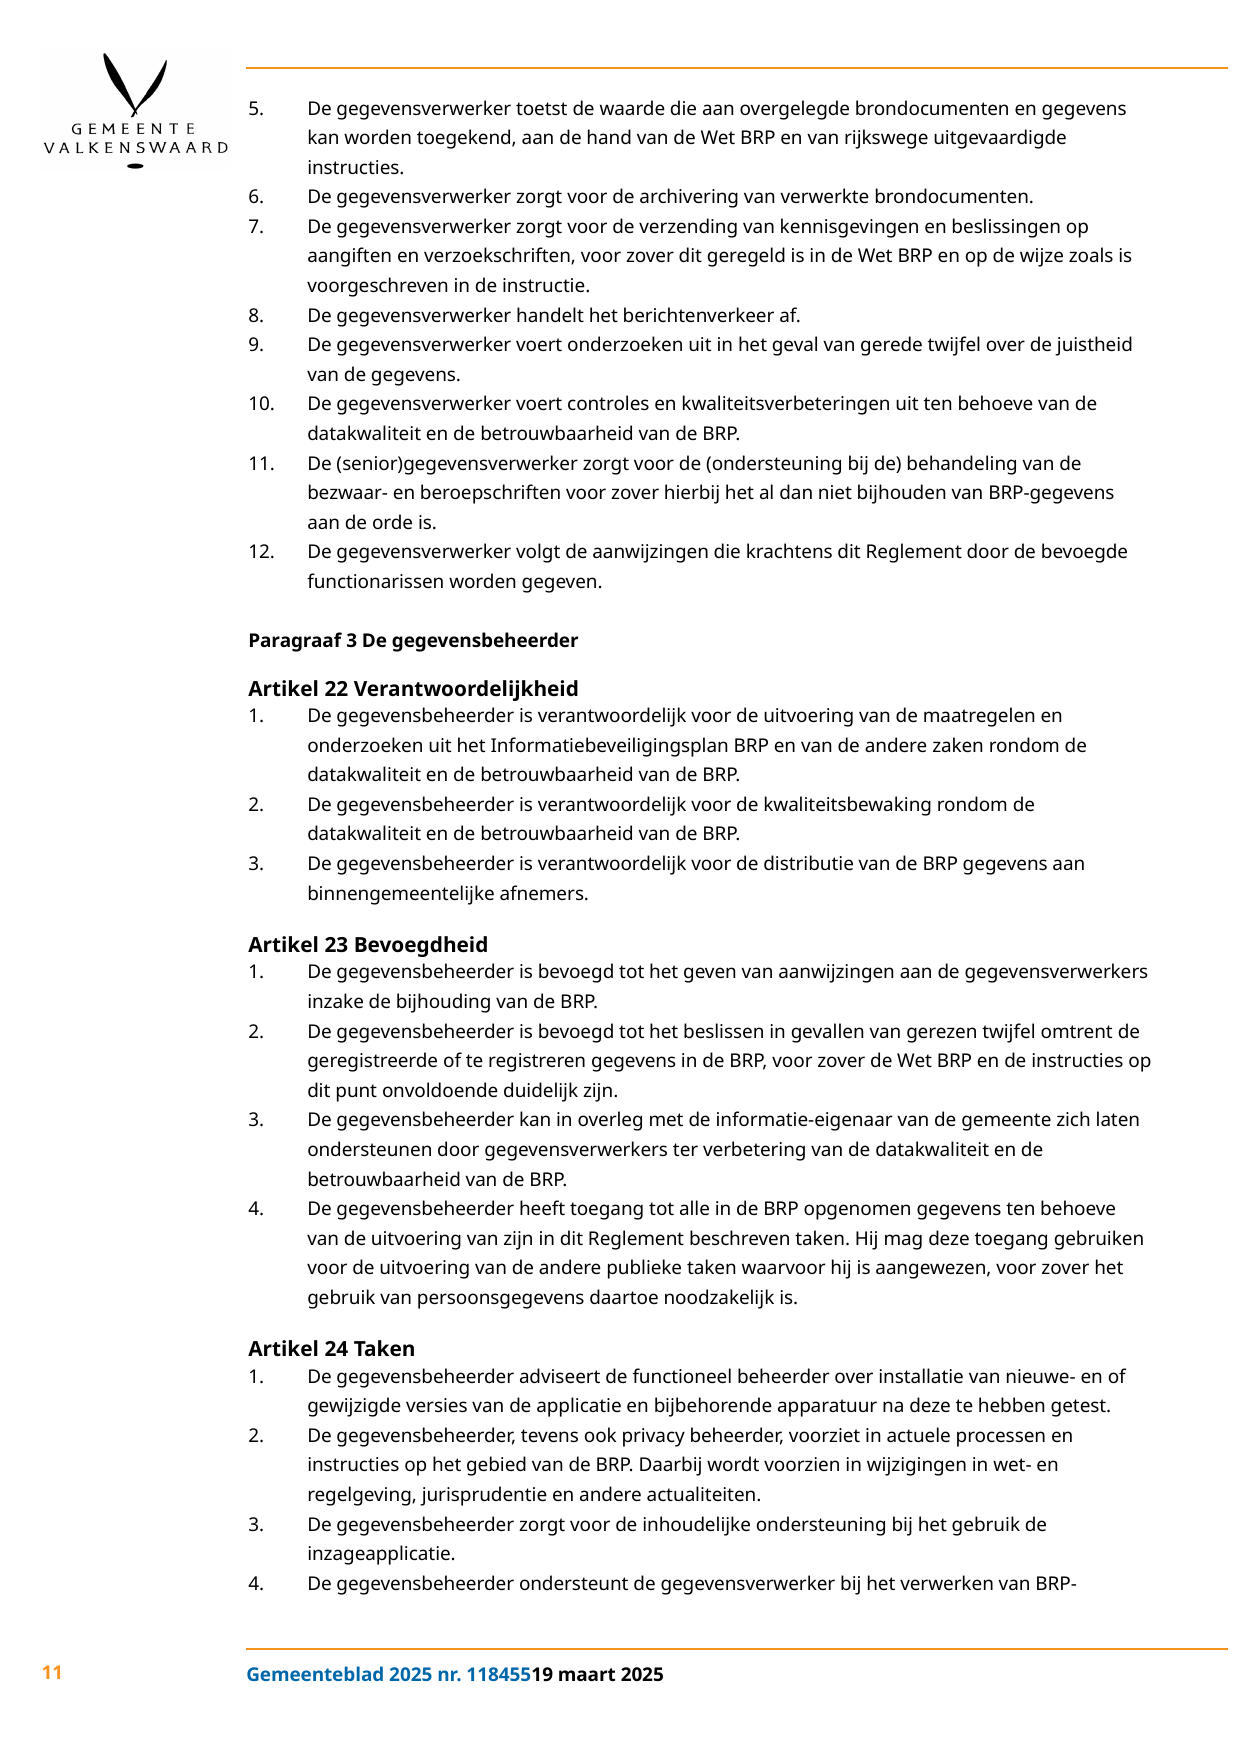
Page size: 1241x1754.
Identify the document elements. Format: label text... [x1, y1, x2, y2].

list De gegevensbeheerder kan in overleg met de informatie-eigenaar van de gemeente zich laten ondersteunen door gegevensverwerkers ter verbetering van de datakwaliteit en de betrouwbaarheid van de BRP. [248, 1107, 1152, 1191]
list De gegevensbeheerder is bevoegd tot het beslissen in gevallen van gerezen twijfel omtrent de geregistreerde of te registreren gegevens in de BRP, voor zover de Wet BRP en de instructies op dit punt onvoldoende duidelijk zijn. [248, 1018, 1152, 1103]
list De gegevensverwerker volgt de aanwijzingen die krachtens dit Reglement door de bevoegde functionarissen worden gegeven. [248, 538, 1152, 594]
text Paragraaf 3 De gegevensbeheerder [248, 627, 1152, 653]
list De gegevensverwerker voert onderzoeken uit in het geval van gerede twijfel over de juistheid van de gegevens. [248, 331, 1152, 387]
list De gegevensverwerker toetst de waarde die aan overgelegde brondocumenten en gegevens kan worden toegekend, aan de hand van de Wet BRP en van rijkswege uitgevaardigde instructies. [248, 95, 1152, 180]
list De gegevensbeheerder ondersteunt de gegevensverwerker bij het verwerken van BRP- [248, 1570, 1152, 1596]
list De gegevensbeheerder zorgt voor de inhoudelijke ondersteuning bij het gebruik de inzageapplicatie. [248, 1511, 1152, 1566]
picture [41, 47, 231, 172]
text Artikel 23 Bevoegdheid [248, 930, 1152, 959]
list De gegevensbeheerder is verantwoordelijk voor de distributie van de BRP gegevens aan binnengemeentelijke afnemers. [248, 850, 1152, 906]
list De gegevensbeheerder adviseert de functioneel beheerder over installatie van nieuwe- en of gewijzigde versies van de applicatie en bijbehorende apparatuur na deze te hebben getest. [248, 1363, 1152, 1418]
list De gegevensbeheerder heeft toegang tot alle in de BRP opgenomen gegevens ten behoeve van de uitvoering van zijn in dit Reglement beschreven taken. Hij mag deze toegang gebruiken voor de uitvoering van de andere publieke taken waarvoor hij is aangewezen, voor zover het gebruik van persoonsgegevens daartoe noodzakelijk is. [248, 1195, 1152, 1310]
list De gegevensverwerker zorgt voor de verzending van kennisgevingen en beslissingen op aangiften en verzoekschriften, voor zover dit geregeld is in de Wet BRP en op de wijze zoals is voorgeschreven in de instructie. [248, 213, 1152, 298]
text Artikel 24 Taken [248, 1334, 1152, 1363]
list De gegevensbeheerder, tevens ook privacy beheerder, voorziet in actuele processen en instructies op het gebied van de BRP. Daarbij wordt voorzien in wijzigingen in wet- en regelgeving, jurisprudentie en andere actualiteiten. [248, 1422, 1152, 1507]
list De gegevensverwerker voert controles en kwaliteitsverbeteringen uit ten behoeve van de datakwaliteit en de betrouwbaarheid van de BRP. [248, 391, 1152, 446]
list De gegevensbeheerder is verantwoordelijk voor de kwaliteitsbewaking rondom de datakwaliteit en de betrouwbaarheid van de BRP. [248, 791, 1152, 846]
list De gegevensbeheerder is bevoegd tot het geven van aanwijzingen aan de gegevensverwerkers inzake de bijhouding van de BRP. [248, 959, 1152, 1014]
list De gegevensverwerker handelt het berichtenverkeer af. [248, 302, 1152, 328]
text Artikel 22 Verantwoordelijkheid [248, 674, 1152, 702]
list De (senior)gegevensverwerker zorgt voor de (ondersteuning bij de) behandeling van de bezwaar- en beroepschriften voor zover hierbij het al dan niet bijhouden van BRP-gegevens aan de orde is. [248, 450, 1152, 535]
list De gegevensverwerker zorgt voor de archivering van verwerkte brondocumenten. [248, 183, 1152, 209]
list De gegevensbeheerder is verantwoordelijk voor de uitvoering van de maatregelen en onderzoeken uit het Informatiebeveiligingsplan BRP en van de andere zaken rondom de datakwaliteit en de betrouwbaarheid van de BRP. [248, 702, 1152, 787]
